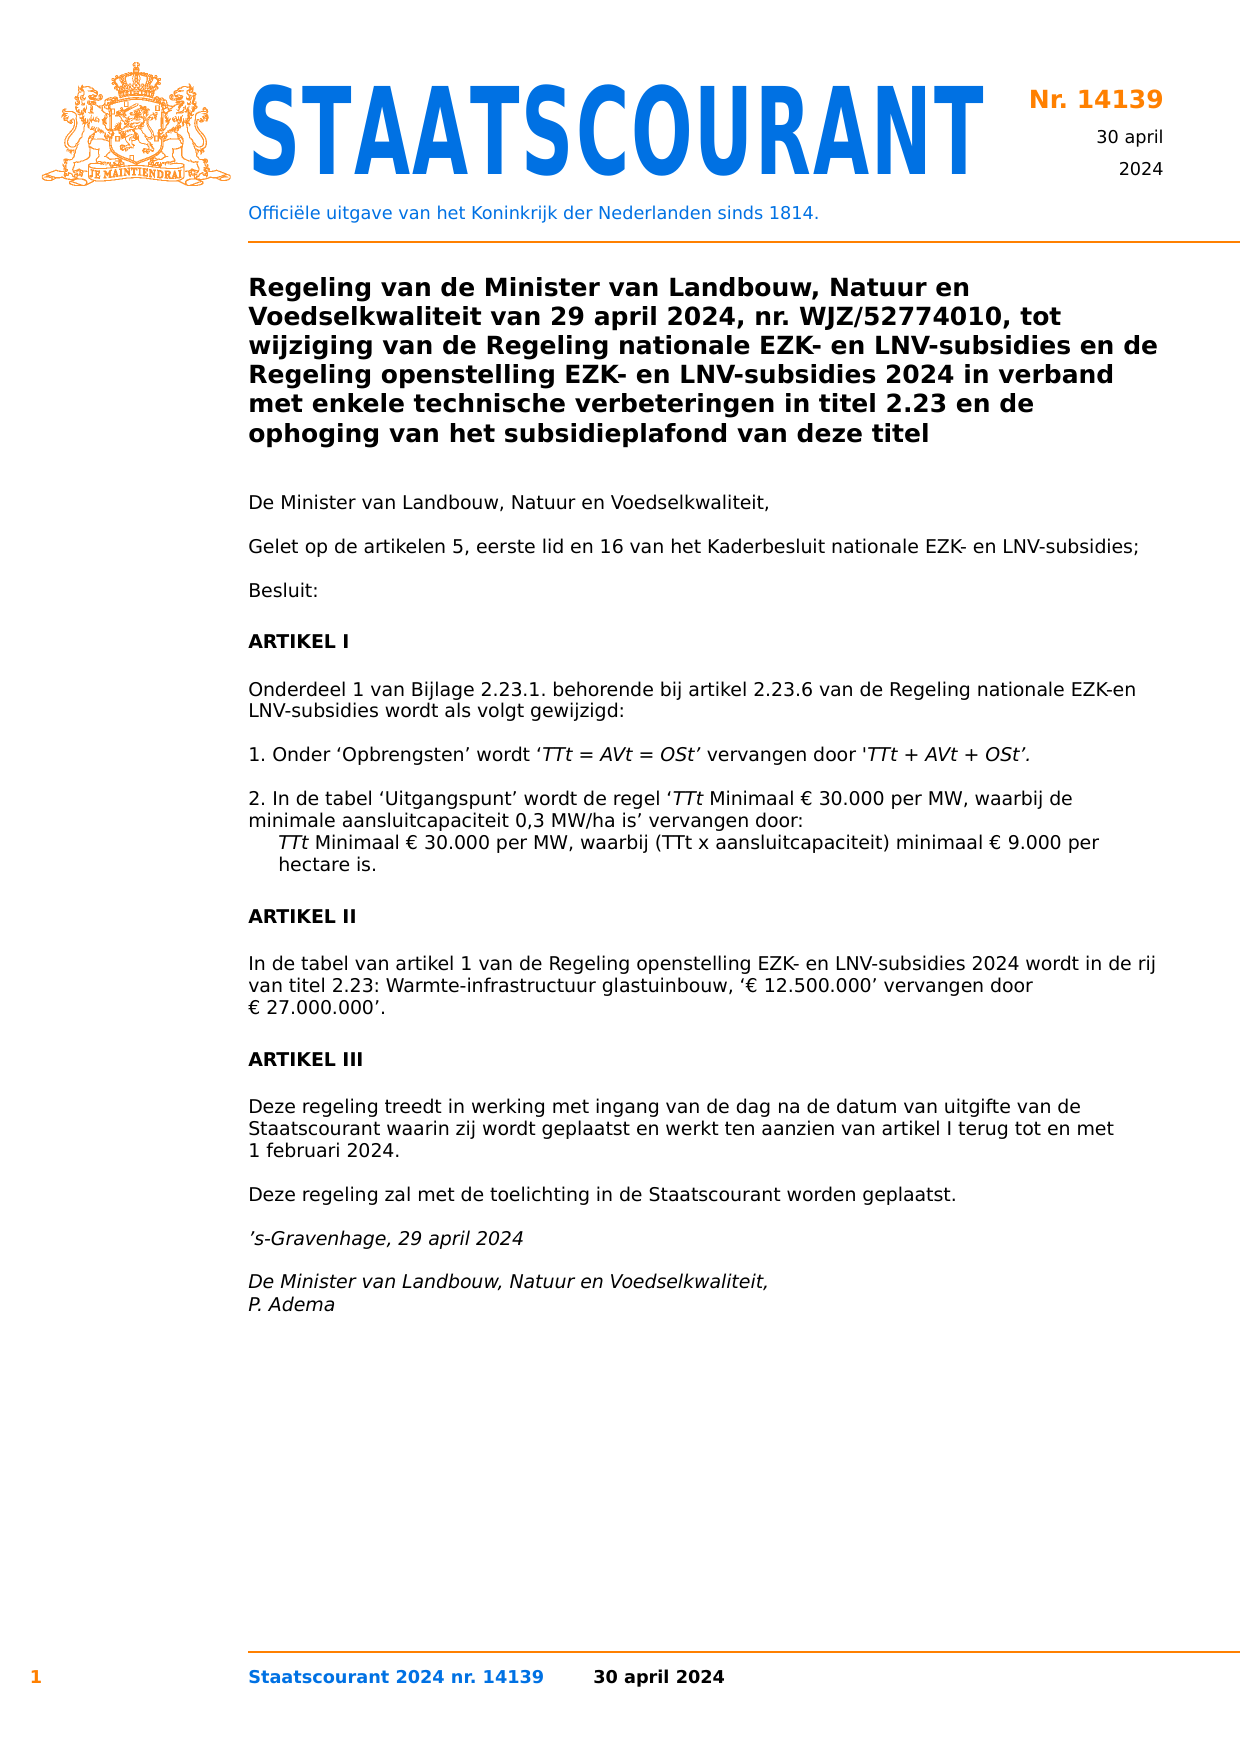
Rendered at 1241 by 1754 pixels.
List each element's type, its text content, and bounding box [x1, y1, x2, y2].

table_header STAATSCOURANT [248, 62, 998, 203]
text Besluit: [248, 579, 1163, 601]
picture [41, 62, 231, 186]
text De Minister van Landbouw, Natuur en Voedselkwaliteit, [248, 492, 1163, 514]
text Deze regeling zal met de toelichting in de Staatscourant worden geplaatst. [248, 1184, 1163, 1206]
table_header Nr. 14139 [998, 62, 1240, 121]
table_header [25, 62, 248, 241]
text Onderdeel 1 van Bijlage 2.23.1. behorende bij artikel 2.23.6 van de Regeling nationale EZK-en LNV-subsidies wordt als volgt gewijzigd: [248, 678, 1163, 722]
text 1. Onder ‘Opbrengsten’ wordt ‘TTt = AVt = OSt’ vervangen door 'TTt + AVt + OSt’. [248, 744, 1163, 766]
text In de tabel van artikel 1 van de Regeling openstelling EZK- en LNV-subsidies 2024 wordt in de rij van titel 2.23: Warmte-infrastructuur glastuinbouw, ‘€ 12.500.000’ vervangen door € 27.000.000’. [248, 953, 1163, 1019]
text Gelet op de artikelen 5, eerste lid en 16 van het Kaderbesluit nationale EZK- en LNV-subsidies; [248, 536, 1163, 558]
subtitle ARTIKEL II [248, 906, 1163, 928]
text TTt Minimaal € 30.000 per MW, waarbij (TTt x aansluitcapaciteit) minimaal € 9.000 per hectare is. [278, 832, 1163, 876]
table_cell Officiële uitgave van het Koninkrijk der Nederlanden sinds 1814. [248, 203, 1240, 241]
table_cell 2024 [998, 153, 1240, 203]
table_cell 30 april [998, 121, 1240, 153]
text Deze regeling treedt in werking met ingang van de dag na de datum van uitgifte van de Staatscourant waarin zij wordt geplaatst en werkt ten aanzien van artikel I terug tot en met 1 februari 2024. [248, 1096, 1163, 1162]
subtitle ARTIKEL I [248, 631, 1163, 653]
text ’s-Gravenhage, 29 april 2024 [248, 1228, 1163, 1249]
subtitle Regeling van de Minister van Landbouw, Natuur en Voedselkwaliteit van 29 april 2024, nr. WJZ/52774010, tot wijziging van de Regeling nationale EZK- en LNV-subsidies en de Regeling openstelling EZK- en LNV-subsidies 2024 in verband met enkele technische verbeteringen in titel 2.23 en de ophoging van het subsidieplafond van deze titel [248, 273, 1163, 448]
text De Minister van Landbouw, Natuur en Voedselkwaliteit, P. Adema [248, 1271, 1163, 1315]
text 2. In de tabel ‘Uitgangspunt’ wordt de regel ‘TTt Minimaal € 30.000 per MW, waarbij de minimale aansluitcapaciteit 0,3 MW/ha is’ vervangen door: [248, 788, 1163, 832]
subtitle ARTIKEL III [248, 1049, 1163, 1071]
